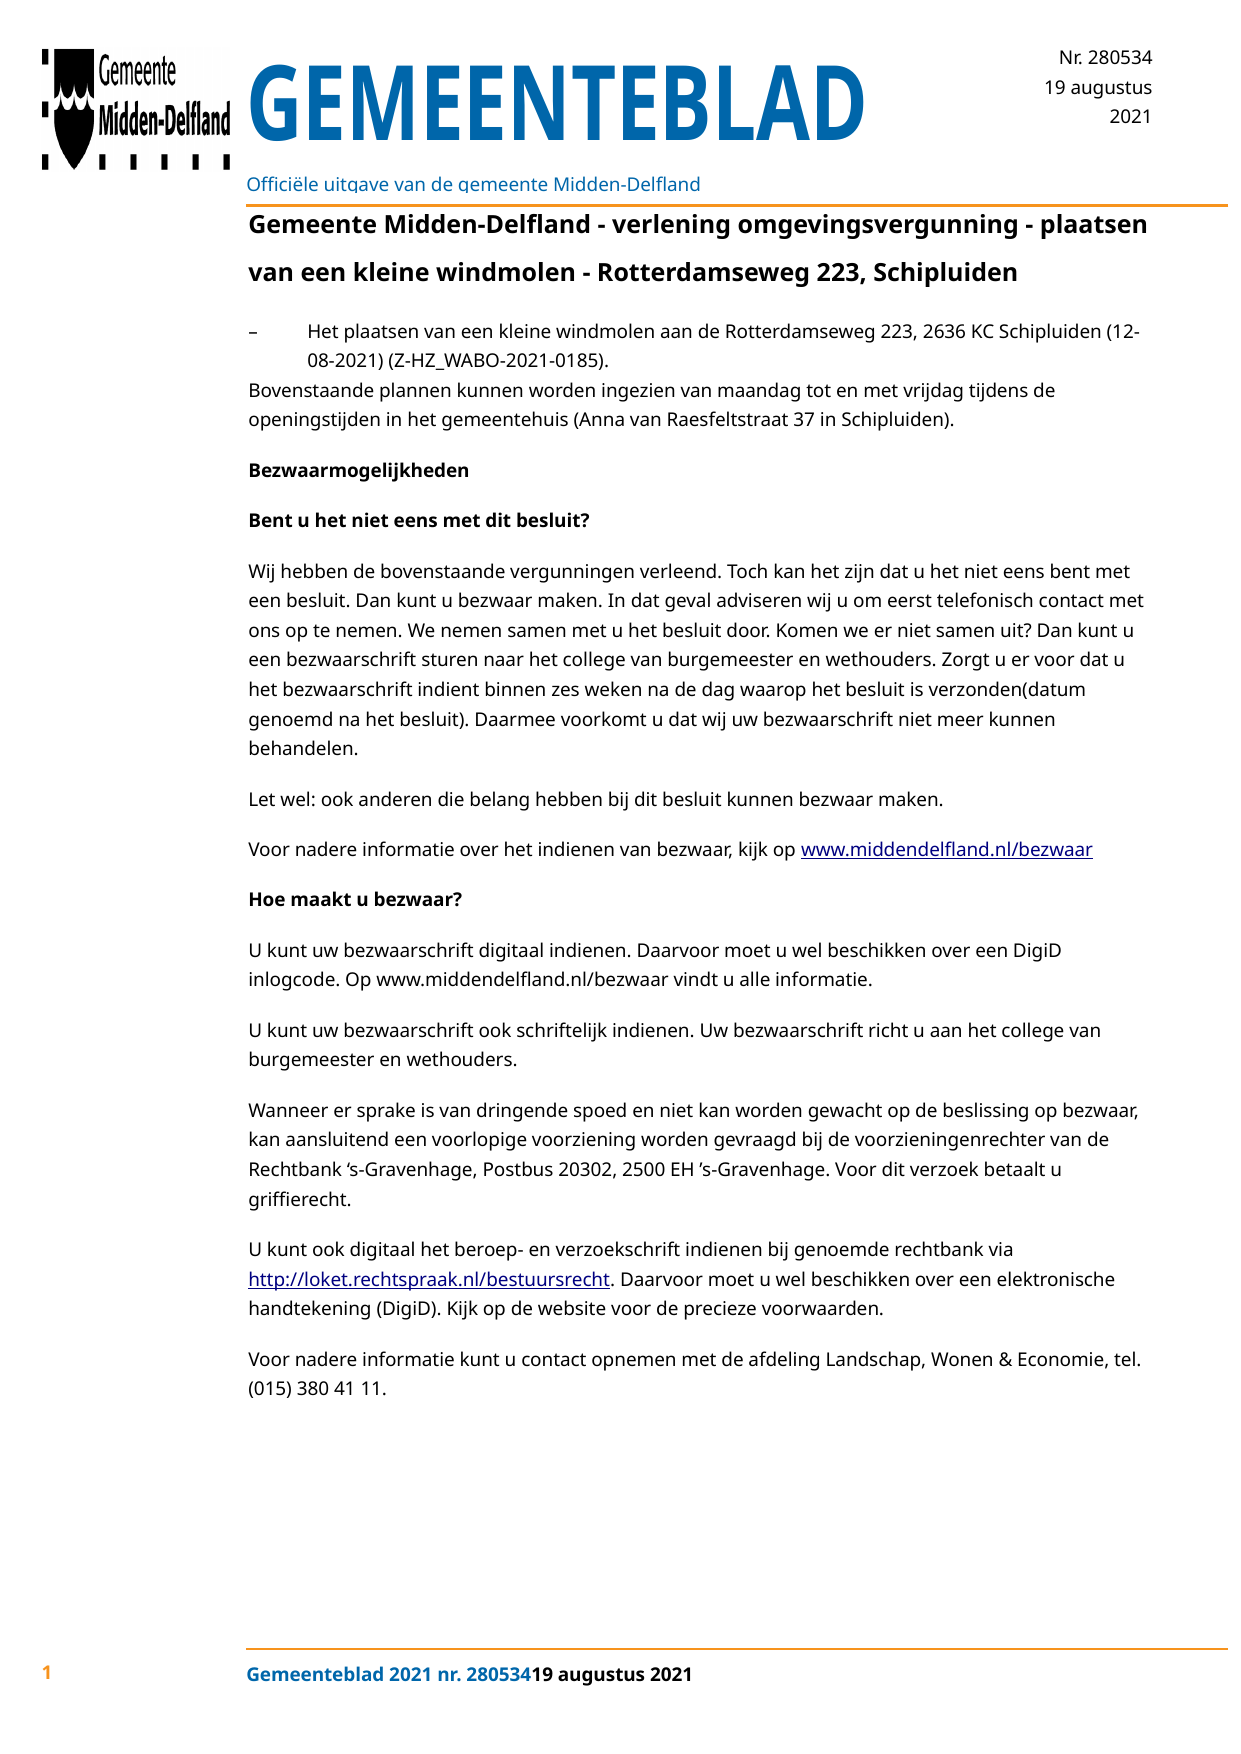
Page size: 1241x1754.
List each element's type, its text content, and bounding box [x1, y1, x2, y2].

picture [41, 47, 231, 172]
text Voor nadere informatie kunt u contact opnemen met de afdeling Landschap, Wonen & Economie, tel. (015) 380 41 11. [248, 1346, 1152, 1401]
list Het plaatsen van een kleine windmolen aan de Rotterdamseweg 223, 2636 KC Schipluiden (12-08-2021) (Z-HZ_WABO-2021-0185). [248, 318, 1152, 373]
text U kunt uw bezwaarschrift digitaal indienen. Daarvoor moet u wel beschikken over een DigiD inlogcode. Op www.middendelfland.nl/bezwaar vindt u alle informatie. [248, 937, 1152, 992]
text Gemeente Midden-Delfland - verlening omgevingsvergunning - plaatsen van een kleine windmolen - Rotterdamseweg 223, Schipluiden [248, 207, 1152, 288]
text Voor nadere informatie over het indienen van bezwaar, kijk op www.middendelfland.nl/bezwaar [248, 836, 1152, 862]
text Bezwaarmogelijkheden [248, 457, 1152, 483]
text U kunt uw bezwaarschrift ook schriftelijk indienen. Uw bezwaarschrift richt u aan het college van burgemeester en wethouders. [248, 1017, 1152, 1072]
text Bovenstaande plannen kunnen worden ingezien van maandag tot en met vrijdag tijdens de openingstijden in het gemeentehuis (Anna van Raesfeltstraat 37 in Schipluiden). [248, 377, 1152, 432]
text U kunt ook digitaal het beroep- en verzoekschrift indienen bij genoemde rechtbank via http://loket.rechtspraak.nl/bestuursrecht. Daarvoor moet u wel beschikken over een elektronische handtekening (DigiD). Kijk op de website voor de precieze voorwaarden. [248, 1236, 1152, 1321]
text Wij hebben de bovenstaande vergunningen verleend. Toch kan het zijn dat u het niet eens bent met een besluit. Dan kunt u bezwaar maken. In dat geval adviseren wij u om eerst telefonisch contact met ons op te nemen. We nemen samen met u het besluit door. Komen we er niet samen uit? Dan kunt u een bezwaarschrift sturen naar het college van burgemeester en wethouders. Zorgt u er voor dat u het bezwaarschrift indient binnen zes weken na de dag waarop het besluit is verzonden(datum genoemd na het besluit). Daarmee voorkomt u dat wij uw bezwaarschrift niet meer kunnen behandelen. [248, 558, 1152, 761]
text Hoe maakt u bezwaar? [248, 887, 1152, 912]
text Wanneer er sprake is van dringende spoed en niet kan worden gewacht op de beslissing op bezwaar, kan aansluitend een voorlopige voorziening worden gevraagd bij de voorzieningenrechter van de Rechtbank ‘s-Gravenhage, Postbus 20302, 2500 EH ’s-Gravenhage. Voor dit verzoek betaalt u griffierecht. [248, 1097, 1152, 1212]
text Bent u het niet eens met dit besluit? [248, 507, 1152, 533]
text Let wel: ook anderen die belang hebben bij dit besluit kunnen bezwaar maken. [248, 786, 1152, 812]
